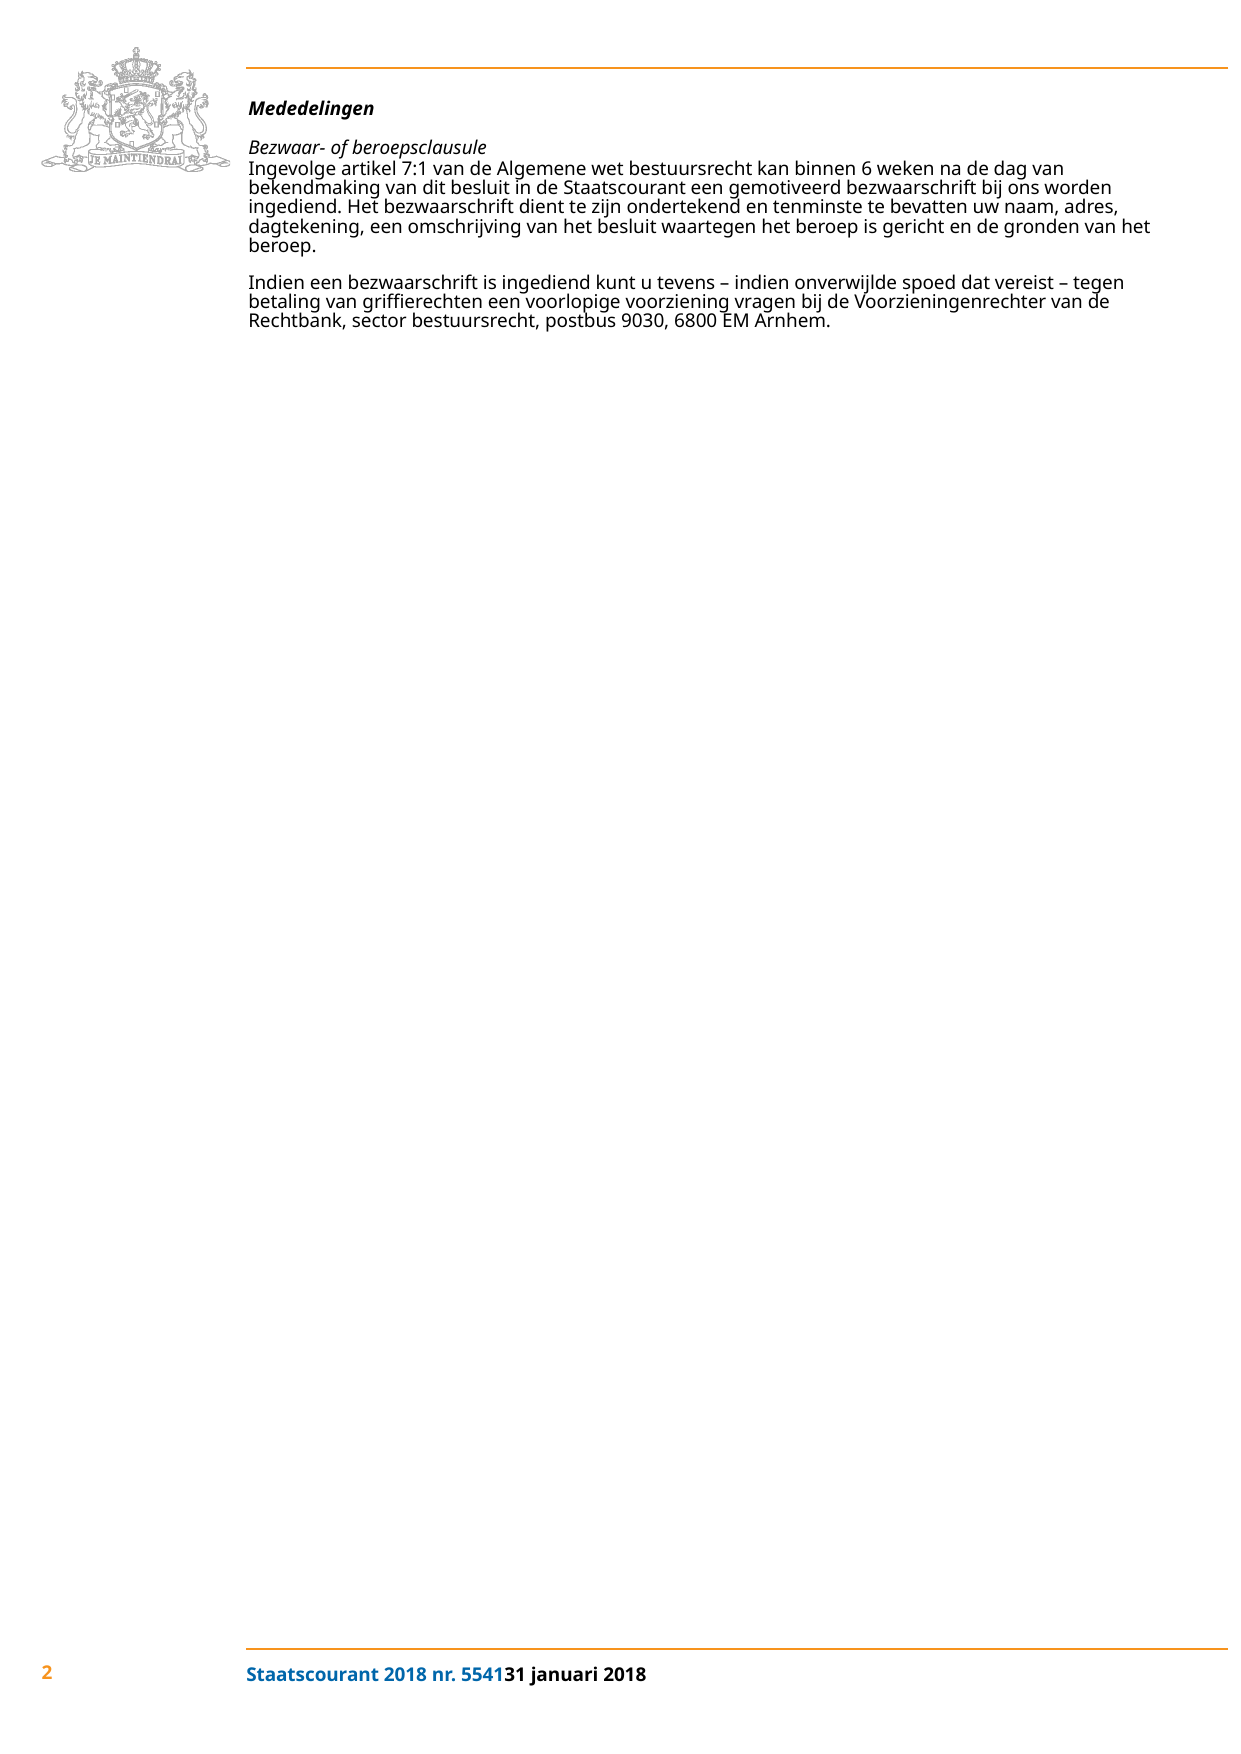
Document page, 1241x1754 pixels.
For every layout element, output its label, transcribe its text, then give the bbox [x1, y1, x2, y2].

text Bezwaar- of beroepsclausule [248, 134, 1152, 160]
text Indien een bezwaarschrift is ingediend kunt u tevens – indien onverwijlde spoed dat vereist – tegen betaling van griffierechten een voorlopige voorziening vragen bij de Voorzieningenrechter van de Rechtbank, sector bestuursrecht, postbus 9030, 6800 EM Arnhem. [248, 274, 1152, 332]
picture [41, 47, 231, 172]
text Ingevolge artikel 7:1 van de Algemene wet bestuursrecht kan binnen 6 weken na de dag van bekendmaking van dit besluit in de Staatscourant een gemotiveerd bezwaarschrift bij ons worden ingediend. Het bezwaarschrift dient te zijn ondertekend en tenminste te bevatten uw naam, adres, dagtekening, een omschrijving van het besluit waartegen het beroep is gericht en de gronden van het beroep. [248, 160, 1152, 256]
text Mededelingen [248, 95, 1152, 121]
